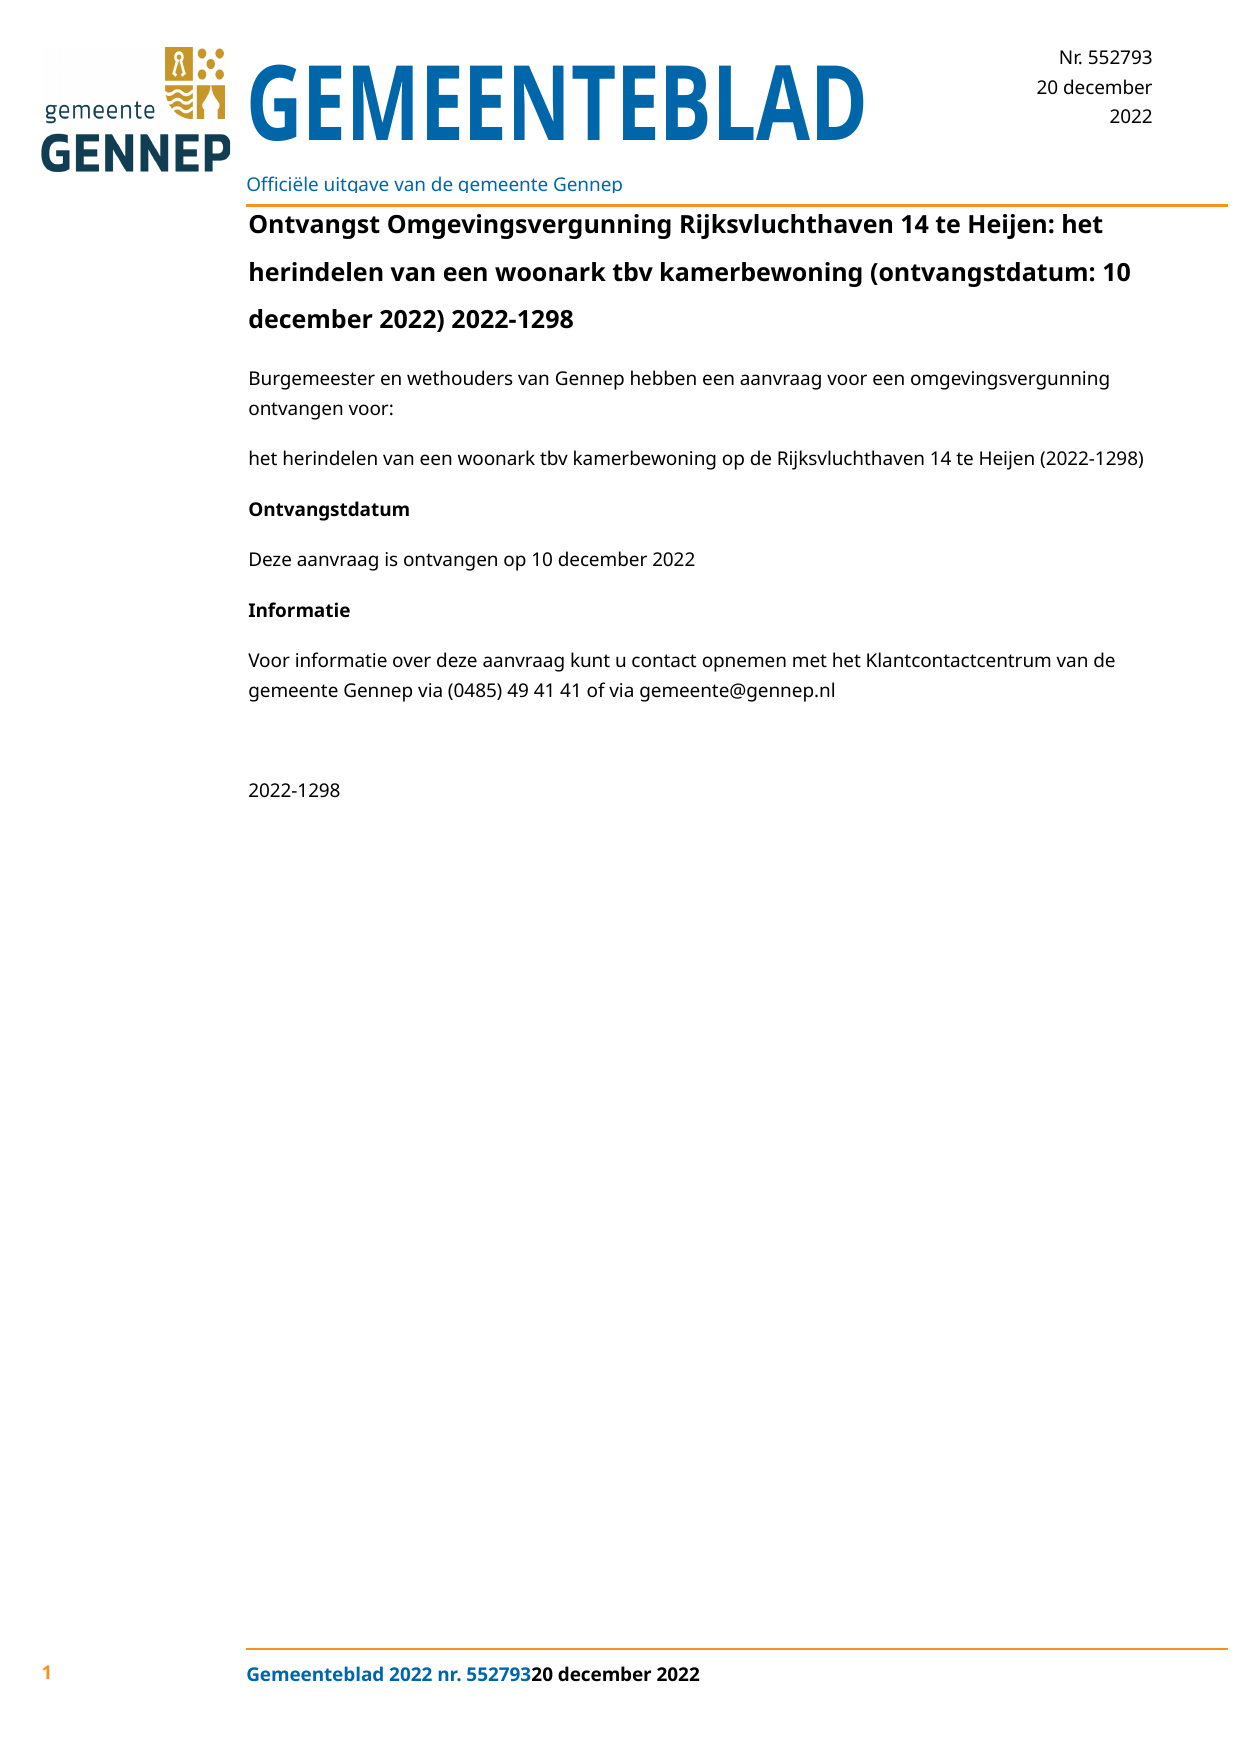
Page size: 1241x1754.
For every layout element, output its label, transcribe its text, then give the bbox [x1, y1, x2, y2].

picture [41, 47, 231, 172]
text Ontvangst Omgevingsvergunning Rijksvluchthaven 14 te Heijen: het herindelen van een woonark tbv kamerbewoning (ontvangstdatum: 10 december 2022) 2022-1298 [248, 207, 1152, 336]
text Informatie [248, 597, 1152, 622]
text Burgemeester en wethouders van Gennep hebben een aanvraag voor een omgevingsvergunning ontvangen voor: [248, 366, 1152, 421]
text Deze aanvraag is ontvangen op 10 december 2022 [248, 546, 1152, 572]
text Voor informatie over deze aanvraag kunt u contact opnemen met het Klantcontactcentrum van de gemeente Gennep via (0485) 49 41 41 of via gemeente@gennep.nl [248, 647, 1152, 702]
text Ontvangstdatum [248, 496, 1152, 522]
text 2022-1298 [248, 778, 1152, 803]
text het herindelen van een woonark tbv kamerbewoning op de Rijksvluchthaven 14 te Heijen (2022-1298) [248, 446, 1152, 471]
